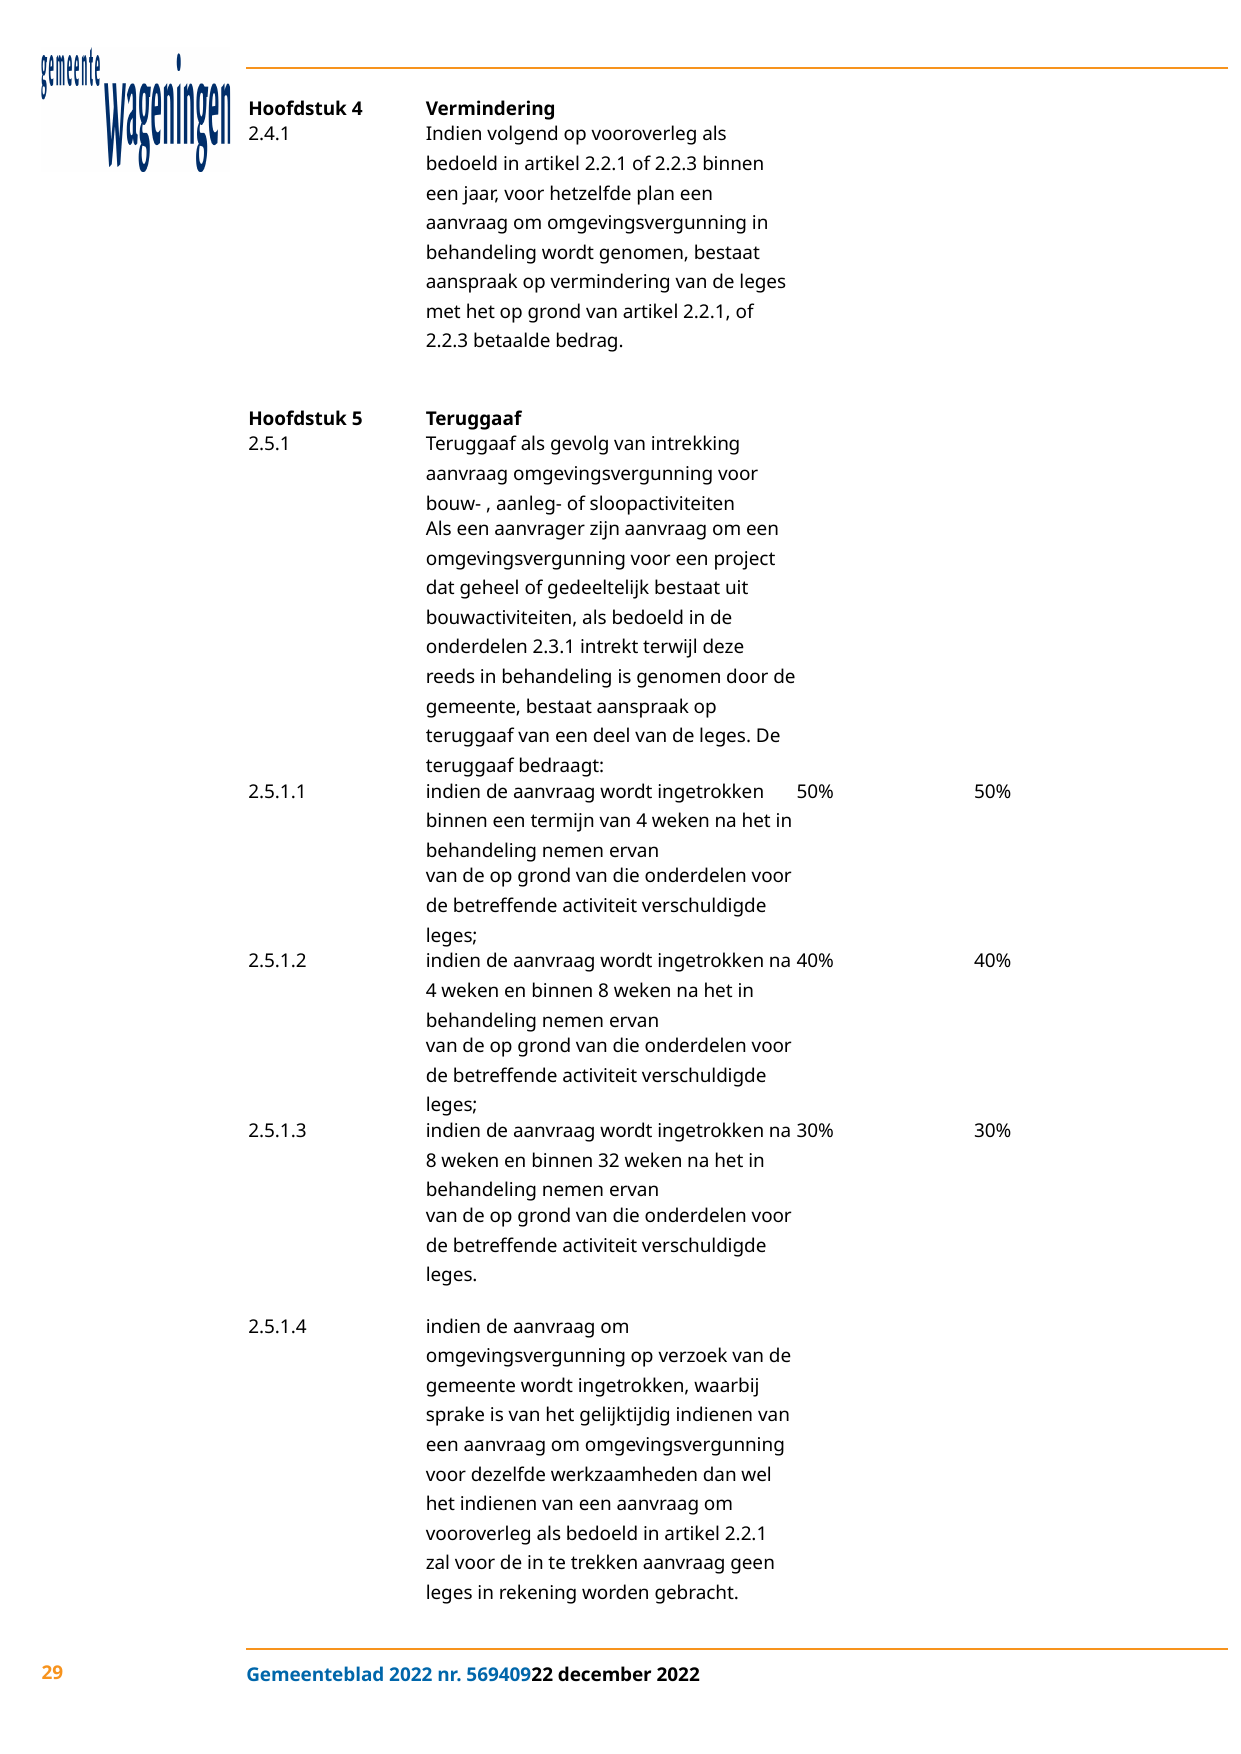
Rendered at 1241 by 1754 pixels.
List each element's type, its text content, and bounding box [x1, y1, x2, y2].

table_cell Als een aanvrager zijn aanvraag om een omgevingsvergunning voor een project dat geheel of gedeeltelijk bestaat uit bouwactiviteiten, als bedoeld in de onderdelen 2.3.1 intrekt terwijl deze reeds in behandeling is genomen door de gemeente, bestaat aanspraak op teruggaaf van een deel van de leges. De teruggaaf bedraagt: [426, 515, 796, 778]
table_cell van de op grond van die onderdelen voor de betreffende activiteit verschuldigde leges. [426, 1202, 796, 1287]
picture [41, 47, 231, 172]
table_cell [248, 863, 426, 948]
table_cell [426, 379, 796, 405]
table_cell [796, 863, 974, 948]
table_cell [974, 95, 1152, 121]
table_cell [796, 1313, 974, 1605]
table_cell [974, 1287, 1152, 1313]
table_cell [248, 1202, 426, 1287]
table_cell 40% [796, 948, 974, 1032]
table_cell van de op grond van die onderdelen voor de betreffende activiteit verschuldigde leges; [426, 1033, 796, 1117]
table_cell [974, 431, 1152, 515]
table_cell [796, 379, 974, 405]
table_cell indien de aanvraag wordt ingetrokken na 8 weken en binnen 32 weken na het in behandeling nemen ervan [426, 1118, 796, 1202]
table_cell 2.5.1.3 [248, 1118, 426, 1202]
table_cell [426, 353, 796, 379]
table_cell [974, 1202, 1152, 1287]
table_cell [796, 95, 974, 121]
table_cell [974, 1313, 1152, 1605]
table_cell Vermindering [426, 95, 796, 121]
table_cell indien de aanvraag wordt ingetrokken na 4 weken en binnen 8 weken na het in behandeling nemen ervan [426, 948, 796, 1032]
table_cell [248, 353, 426, 379]
table_cell [796, 1287, 974, 1313]
table_cell 2.5.1.2 [248, 948, 426, 1032]
table_cell [796, 1033, 974, 1117]
table_cell [796, 405, 974, 431]
table_cell [974, 379, 1152, 405]
table_cell [974, 515, 1152, 778]
table_cell 50% [796, 778, 974, 863]
table_cell [974, 405, 1152, 431]
table_cell [796, 353, 974, 379]
table_cell [974, 121, 1152, 353]
table_cell 2.5.1 [248, 431, 426, 515]
table_cell 30% [974, 1118, 1152, 1202]
table_cell [796, 515, 974, 778]
table_cell [796, 121, 974, 353]
table_cell [796, 431, 974, 515]
table_cell [796, 1202, 974, 1287]
table_cell Indien volgend op vooroverleg als bedoeld in artikel 2.2.1 of 2.2.3 binnen een jaar, voor hetzelfde plan een aanvraag om omgevingsvergunning in behandeling wordt genomen, bestaat aanspraak op vermindering van de leges met het op grond van artikel 2.2.1, of 2.2.3 betaalde bedrag. [426, 121, 796, 353]
table_cell [974, 1033, 1152, 1117]
table_cell [248, 515, 426, 778]
table_cell Hoofdstuk 4 [248, 95, 426, 121]
table_cell Teruggaaf als gevolg van intrekking aanvraag omgevingsvergunning voor bouw- , aanleg- of sloopactiviteiten [426, 431, 796, 515]
table_cell indien de aanvraag om omgevingsvergunning op verzoek van de gemeente wordt ingetrokken, waarbij sprake is van het gelijktijdig indienen van een aanvraag om omgevingsvergunning voor dezelfde werkzaamheden dan wel het indienen van een aanvraag om vooroverleg als bedoeld in artikel 2.2.1 zal voor de in te trekken aanvraag geen leges in rekening worden gebracht. [426, 1313, 796, 1605]
table_cell [248, 1287, 426, 1313]
table_cell Hoofdstuk 5 [248, 405, 426, 431]
table_cell 2.4.1 [248, 121, 426, 353]
table_cell 2.5.1.1 [248, 778, 426, 863]
table_cell Teruggaaf [426, 405, 796, 431]
table_cell [974, 353, 1152, 379]
table_cell 2.5.1.4 [248, 1313, 426, 1605]
table_cell 40% [974, 948, 1152, 1032]
table_cell [974, 863, 1152, 948]
table_cell 30% [796, 1118, 974, 1202]
table_cell indien de aanvraag wordt ingetrokken binnen een termijn van 4 weken na het in behandeling nemen ervan [426, 778, 796, 863]
table_cell [248, 1033, 426, 1117]
table_cell [248, 379, 426, 405]
table_cell 50% [974, 778, 1152, 863]
table_cell van de op grond van die onderdelen voor de betreffende activiteit verschuldigde leges; [426, 863, 796, 948]
table_cell [426, 1287, 796, 1313]
